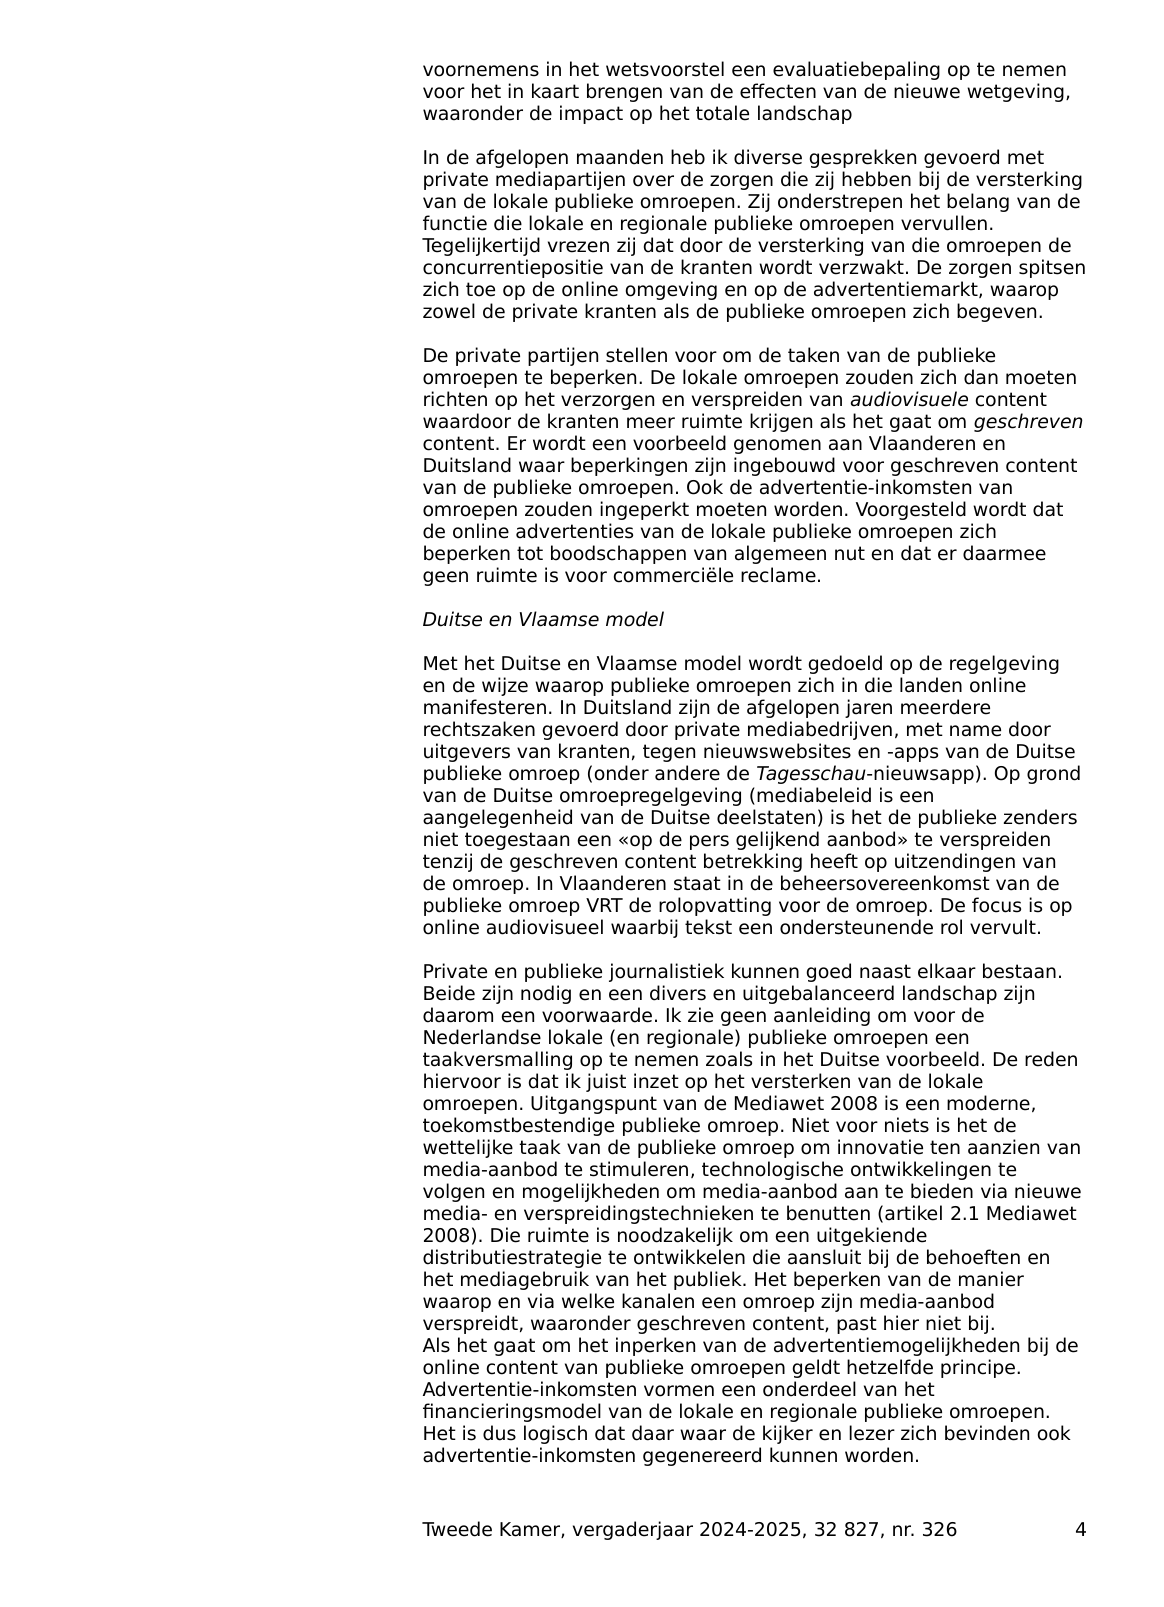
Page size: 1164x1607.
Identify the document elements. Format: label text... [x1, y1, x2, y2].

text Als het gaat om het inperken van de advertentiemogelijkheden bij de online content van publieke omroepen geldt hetzelfde principe. Advertentie-inkomsten vormen een onderdeel van het financieringsmodel van de lokale en regionale publieke omroepen. Het is dus logisch dat daar waar de kijker en lezer zich bevinden ook advertentie-inkomsten gegenereerd kunnen worden. [422, 1335, 1087, 1467]
text In de afgelopen maanden heb ik diverse gesprekken gevoerd met private mediapartijen over de zorgen die zij hebben bij de versterking van de lokale publieke omroepen. Zij onderstrepen het belang van de functie die lokale en regionale publieke omroepen vervullen. Tegelijkertijd vrezen zij dat door de versterking van die omroepen de concurrentiepositie van de kranten wordt verzwakt. De zorgen spitsen zich toe op de online omgeving en op de advertentiemarkt, waarop zowel de private kranten als de publieke omroepen zich begeven. [422, 147, 1087, 323]
text voornemens in het wetsvoorstel een evaluatiebepaling op te nemen voor het in kaart brengen van de effecten van de nieuwe wetgeving, waaronder de impact op het totale landschap [422, 59, 1087, 125]
text De private partijen stellen voor om de taken van de publieke omroepen te beperken. De lokale omroepen zouden zich dan moeten richten op het verzorgen en verspreiden van audiovisuele content waardoor de kranten meer ruimte krijgen als het gaat om geschreven content. Er wordt een voorbeeld genomen aan Vlaanderen en Duitsland waar beperkingen zijn ingebouwd voor geschreven content van de publieke omroepen. Ook de advertentie-inkomsten van omroepen zouden ingeperkt moeten worden. Voorgesteld wordt dat de online advertenties van de lokale publieke omroepen zich beperken tot boodschappen van algemeen nut en dat er daarmee geen ruimte is voor commerciële reclame. [422, 345, 1087, 587]
text Private en publieke journalistiek kunnen goed naast elkaar bestaan. Beide zijn nodig en een divers en uitgebalanceerd landschap zijn daarom een voorwaarde. Ik zie geen aanleiding om voor de Nederlandse lokale (en regionale) publieke omroepen een taakversmalling op te nemen zoals in het Duitse voorbeeld. De reden hiervoor is dat ik juist inzet op het versterken van de lokale omroepen. Uitgangspunt van de Mediawet 2008 is een moderne, toekomstbestendige publieke omroep. Niet voor niets is het de wettelijke taak van de publieke omroep om innovatie ten aanzien van media-aanbod te stimuleren, technologische ontwikkelingen te volgen en mogelijkheden om media-aanbod aan te bieden via nieuwe media- en verspreidingstechnieken te benutten (artikel 2.1 Mediawet 2008). Die ruimte is noodzakelijk om een uitgekiende distributiestrategie te ontwikkelen die aansluit bij de behoeften en het mediagebruik van het publiek. Het beperken van de manier waarop en via welke kanalen een omroep zijn media-aanbod verspreidt, waaronder geschreven content, past hier niet bij. [422, 961, 1087, 1335]
text Met het Duitse en Vlaamse model wordt gedoeld op de regelgeving en de wijze waarop publieke omroepen zich in die landen online manifesteren. In Duitsland zijn de afgelopen jaren meerdere rechtszaken gevoerd door private mediabedrijven, met name door uitgevers van kranten, tegen nieuwswebsites en -apps van de Duitse publieke omroep (onder andere de Tagesschau-nieuwsapp). Op grond van de Duitse omroepregelgeving (mediabeleid is een aangelegenheid van de Duitse deelstaten) is het de publieke zenders niet toegestaan een «op de pers gelijkend aanbod» te verspreiden tenzij de geschreven content betrekking heeft op uitzendingen van de omroep. In Vlaanderen staat in de beheersovereenkomst van de publieke omroep VRT de rolopvatting voor de omroep. De focus is op online audiovisueel waarbij tekst een ondersteunende rol vervult. [422, 653, 1087, 939]
subtitle Duitse en Vlaamse model [422, 609, 1087, 631]
